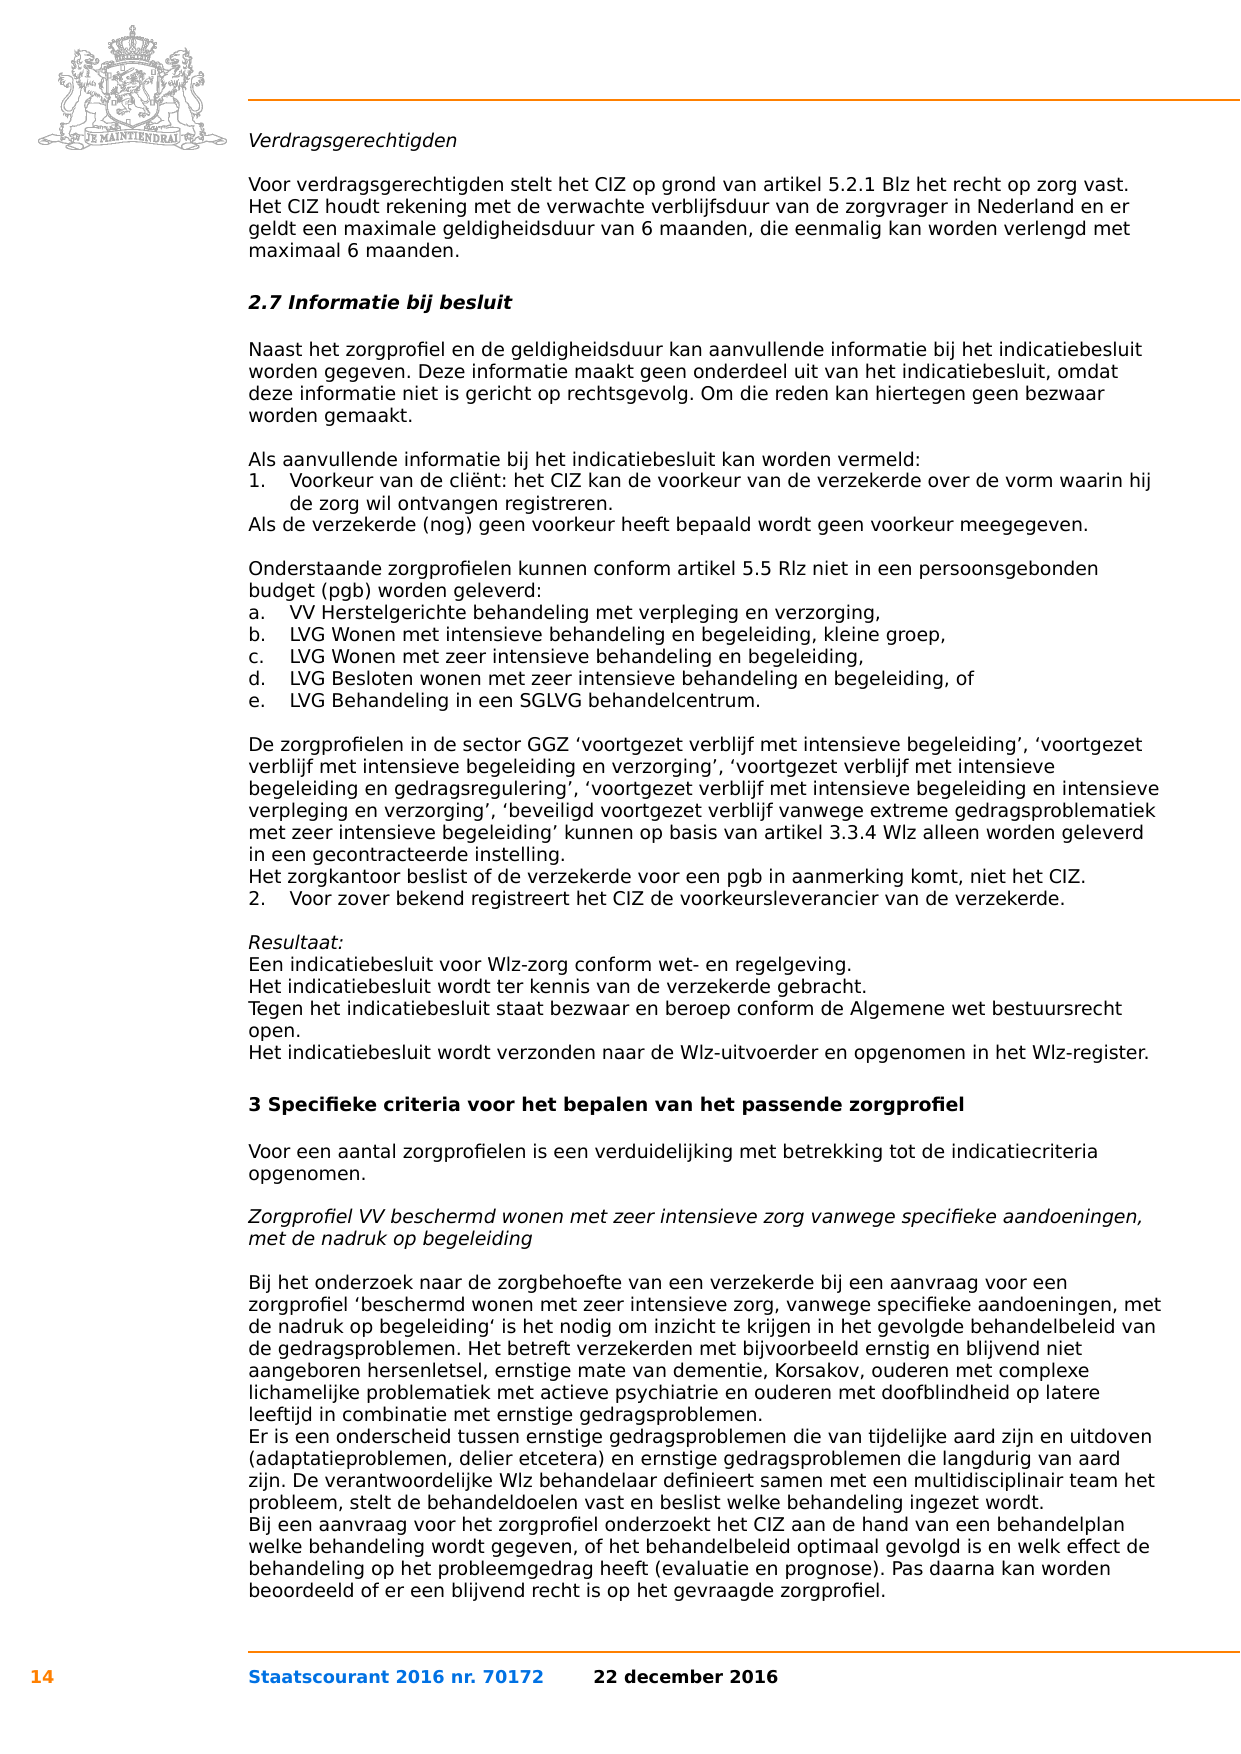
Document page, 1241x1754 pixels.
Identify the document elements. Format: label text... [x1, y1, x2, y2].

text Het indicatiebesluit wordt verzonden naar de Wlz-uitvoerder en opgenomen in het Wlz-register. [248, 1042, 1163, 1063]
text Tegen het indicatiebesluit staat bezwaar en beroep conform de Algemene wet bestuursrecht open. [248, 998, 1163, 1042]
text b. LVG Wonen met intensieve behandeling en begeleiding, kleine groep, [248, 624, 1163, 646]
text 1. Voorkeur van de cliënt: het CIZ kan de voorkeur van de verzekerde over de vorm waarin hij de zorg wil ontvangen registreren. [248, 470, 1163, 514]
text Bij een aanvraag voor het zorgprofiel onderzoekt het CIZ aan de hand van een behandelplan welke behandeling wordt gegeven, of het behandelbeleid optimaal gevolgd is en welk effect de behandeling op het probleemgedrag heeft (evaluatie en prognose). Pas daarna kan worden beoordeeld of er een blijvend recht is op het gevraagde zorgprofiel. [248, 1514, 1163, 1602]
text Onderstaande zorgprofielen kunnen conform artikel 5.5 Rlz niet in een persoonsgebonden budget (pgb) worden geleverd: [248, 558, 1163, 602]
text 2. Voor zover bekend registreert het CIZ de voorkeursleverancier van de verzekerde. [248, 888, 1163, 910]
text a. VV Herstelgerichte behandeling met verpleging en verzorging, [248, 602, 1163, 624]
subtitle 3 Specifieke criteria voor het bepalen van het passende zorgprofiel [248, 1093, 1163, 1116]
subtitle Verdragsgerechtigden [248, 130, 1163, 152]
text Het zorgkantoor beslist of de verzekerde voor een pgb in aanmerking komt, niet het CIZ. [248, 866, 1163, 888]
text Het indicatiebesluit wordt ter kennis van de verzekerde gebracht. [248, 976, 1163, 998]
text e. LVG Behandeling in een SGLVG behandelcentrum. [248, 690, 1163, 712]
text Een indicatiebesluit voor Wlz-zorg conform wet- en regelgeving. [248, 954, 1163, 976]
text Naast het zorgprofiel en de geldigheidsduur kan aanvullende informatie bij het indicatiebesluit worden gegeven. Deze informatie maakt geen onderdeel uit van het indicatiebesluit, omdat deze informatie niet is gericht op rechtsgevolg. Om die reden kan hiertegen geen bezwaar worden gemaakt. [248, 339, 1163, 427]
text De zorgprofielen in de sector GGZ ‘voortgezet verblijf met intensieve begeleiding’, ‘voortgezet verblijf met intensieve begeleiding en verzorging’, ‘voortgezet verblijf met intensieve begeleiding en gedragsregulering’, ‘voortgezet verblijf met intensieve begeleiding en intensieve verpleging en verzorging’, ‘beveiligd voortgezet verblijf vanwege extreme gedragsproblematiek met zeer intensieve begeleiding’ kunnen op basis van artikel 3.3.4 Wlz alleen worden geleverd in een gecontracteerde instelling. [248, 734, 1163, 866]
text Bij het onderzoek naar de zorgbehoefte van een verzekerde bij een aanvraag voor een zorgprofiel ‘beschermd wonen met zeer intensieve zorg, vanwege specifieke aandoeningen, met de nadruk op begeleiding‘ is het nodig om inzicht te krijgen in het gevolgde behandelbeleid van de gedragsproblemen. Het betreft verzekerden met bijvoorbeeld ernstig en blijvend niet aangeboren hersenletsel, ernstige mate van dementie, Korsakov, ouderen met complexe lichamelijke problematiek met actieve psychiatrie en ouderen met doofblindheid op latere leeftijd in combinatie met ernstige gedragsproblemen. [248, 1272, 1163, 1426]
text c. LVG Wonen met zeer intensieve behandeling en begeleiding, [248, 646, 1163, 668]
text Voor een aantal zorgprofielen is een verduidelijking met betrekking tot de indicatiecriteria opgenomen. [248, 1141, 1163, 1184]
picture [38, 25, 227, 150]
subtitle 2.7 Informatie bij besluit [248, 292, 1163, 314]
text Resultaat: [248, 932, 1163, 954]
text d. LVG Besloten wonen met zeer intensieve behandeling en begeleiding, of [248, 668, 1163, 690]
text Voor verdragsgerechtigden stelt het CIZ op grond van artikel 5.2.1 Blz het recht op zorg vast. Het CIZ houdt rekening met de verwachte verblijfsduur van de zorgvrager in Nederland en er geldt een maximale geldigheidsduur van 6 maanden, die eenmalig kan worden verlengd met maximaal 6 maanden. [248, 174, 1163, 262]
text Er is een onderscheid tussen ernstige gedragsproblemen die van tijdelijke aard zijn en uitdoven (adaptatieproblemen, delier etcetera) en ernstige gedragsproblemen die langdurig van aard zijn. De verantwoordelijke Wlz behandelaar definieert samen met een multidisciplinair team het probleem, stelt de behandeldoelen vast en beslist welke behandeling ingezet wordt. [248, 1426, 1163, 1514]
subtitle Zorgprofiel VV beschermd wonen met zeer intensieve zorg vanwege specifieke aandoeningen, met de nadruk op begeleiding [248, 1206, 1163, 1250]
text Als de verzekerde (nog) geen voorkeur heeft bepaald wordt geen voorkeur meegegeven. [248, 514, 1163, 536]
text Als aanvullende informatie bij het indicatiebesluit kan worden vermeld: [248, 448, 1163, 470]
